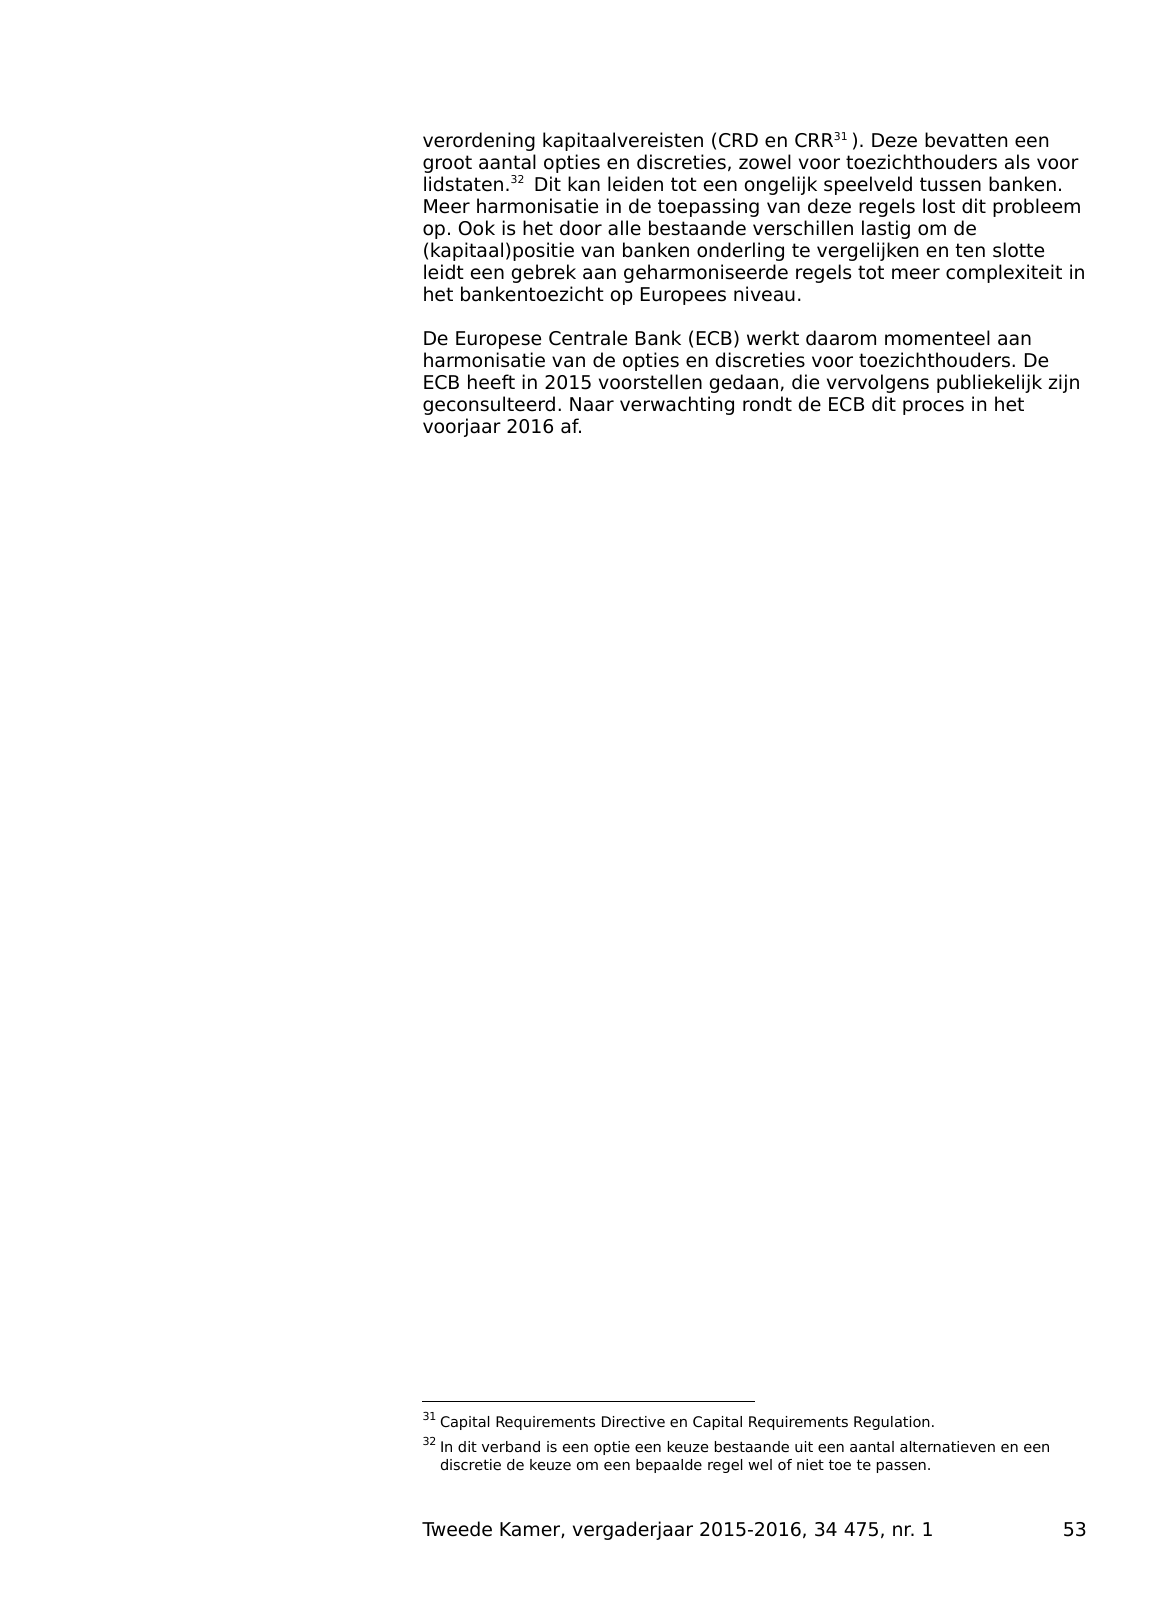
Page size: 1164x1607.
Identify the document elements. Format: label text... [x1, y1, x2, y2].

text Capital Requirements Directive en Capital Requirements Regulation. [422, 1410, 1087, 1432]
text De Europese Centrale Bank (ECB) werkt daarom momenteel aan harmonisatie van de opties en discreties voor toezichthouders. De ECB heeft in 2015 voorstellen gedaan, die vervolgens publiekelijk zijn geconsulteerd. Naar verwachting rondt de ECB dit proces in het voorjaar 2016 af. [422, 328, 1087, 438]
text verordening kapitaalvereisten (CRD en CRR). Deze bevatten een groot aantal opties en discreties, zowel voor toezichthouders als voor lidstaten. Dit kan leiden tot een ongelijk speelveld tussen banken. Meer harmonisatie in de toepassing van deze regels lost dit probleem op. Ook is het door alle bestaande verschillen lastig om de (kapitaal)positie van banken onderling te vergelijken en ten slotte leidt een gebrek aan geharmoniseerde regels tot meer complexiteit in het bankentoezicht op Europees niveau. [422, 130, 1087, 306]
text In dit verband is een optie een keuze bestaande uit een aantal alternatieven en een discretie de keuze om een bepaalde regel wel of niet toe te passen. [422, 1435, 1087, 1474]
